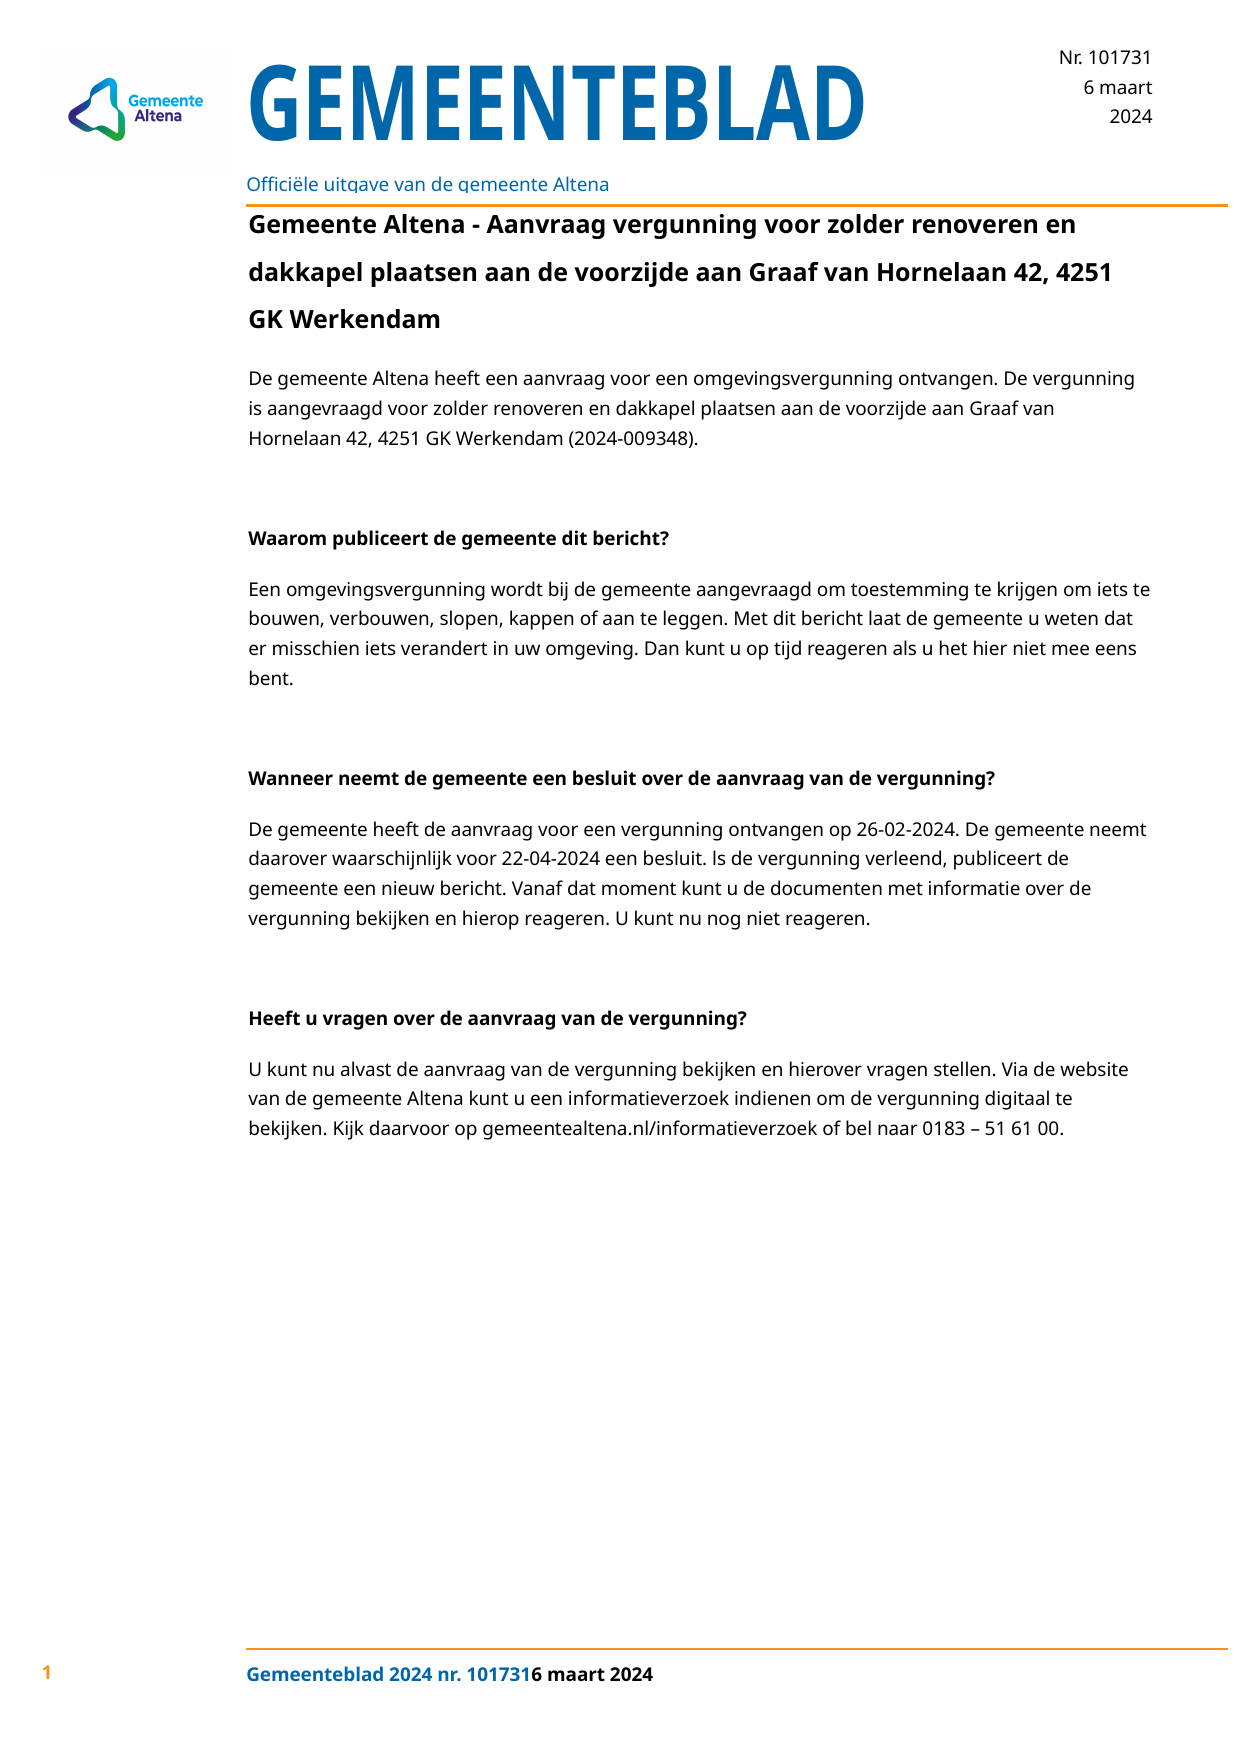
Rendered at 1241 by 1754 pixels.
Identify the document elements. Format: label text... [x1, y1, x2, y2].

text Een omgevingsvergunning wordt bij de gemeente aangevraagd om toestemming te krijgen om iets te bouwen, verbouwen, slopen, kappen of aan te leggen. Met dit bericht laat de gemeente u weten dat er misschien iets verandert in uw omgeving. Dan kunt u op tijd reageren als u het hier niet mee eens bent. [248, 576, 1152, 690]
text U kunt nu alvast de aanvraag van de vergunning bekijken en hierover vragen stellen. Via de website van de gemeente Altena kunt u een informatieverzoek indienen om de vergunning digitaal te bekijken. Kijk daarvoor op gemeentealtena.nl/informatieverzoek of bel naar 0183 – 51 61 00. [248, 1056, 1152, 1141]
text De gemeente Altena heeft een aanvraag voor een omgevingsvergunning ontvangen. De vergunning is aangevraagd voor zolder renoveren en dakkapel plaatsen aan de voorzijde aan Graaf van Hornelaan 42, 4251 GK Werkendam (2024-009348). [248, 366, 1152, 450]
picture [41, 47, 231, 172]
text Waarom publiceert de gemeente dit bericht? [248, 526, 1152, 551]
text Wanneer neemt de gemeente een besluit over de aanvraag van de vergunning? [248, 766, 1152, 791]
text De gemeente heeft de aanvraag voor een vergunning ontvangen op 26-02-2024. De gemeente neemt daarover waarschijnlijk voor 22-04-2024 een besluit. ls de vergunning verleend, publiceert de gemeente een nieuw bericht. Vanaf dat moment kunt u de documenten met informatie over de vergunning bekijken en hierop reageren. U kunt nu nog niet reageren. [248, 816, 1152, 930]
text Heeft u vragen over de aanvraag van de vergunning? [248, 1006, 1152, 1031]
text Gemeente Altena - Aanvraag vergunning voor zolder renoveren en dakkapel plaatsen aan de voorzijde aan Graaf van Hornelaan 42, 4251 GK Werkendam [248, 207, 1152, 336]
